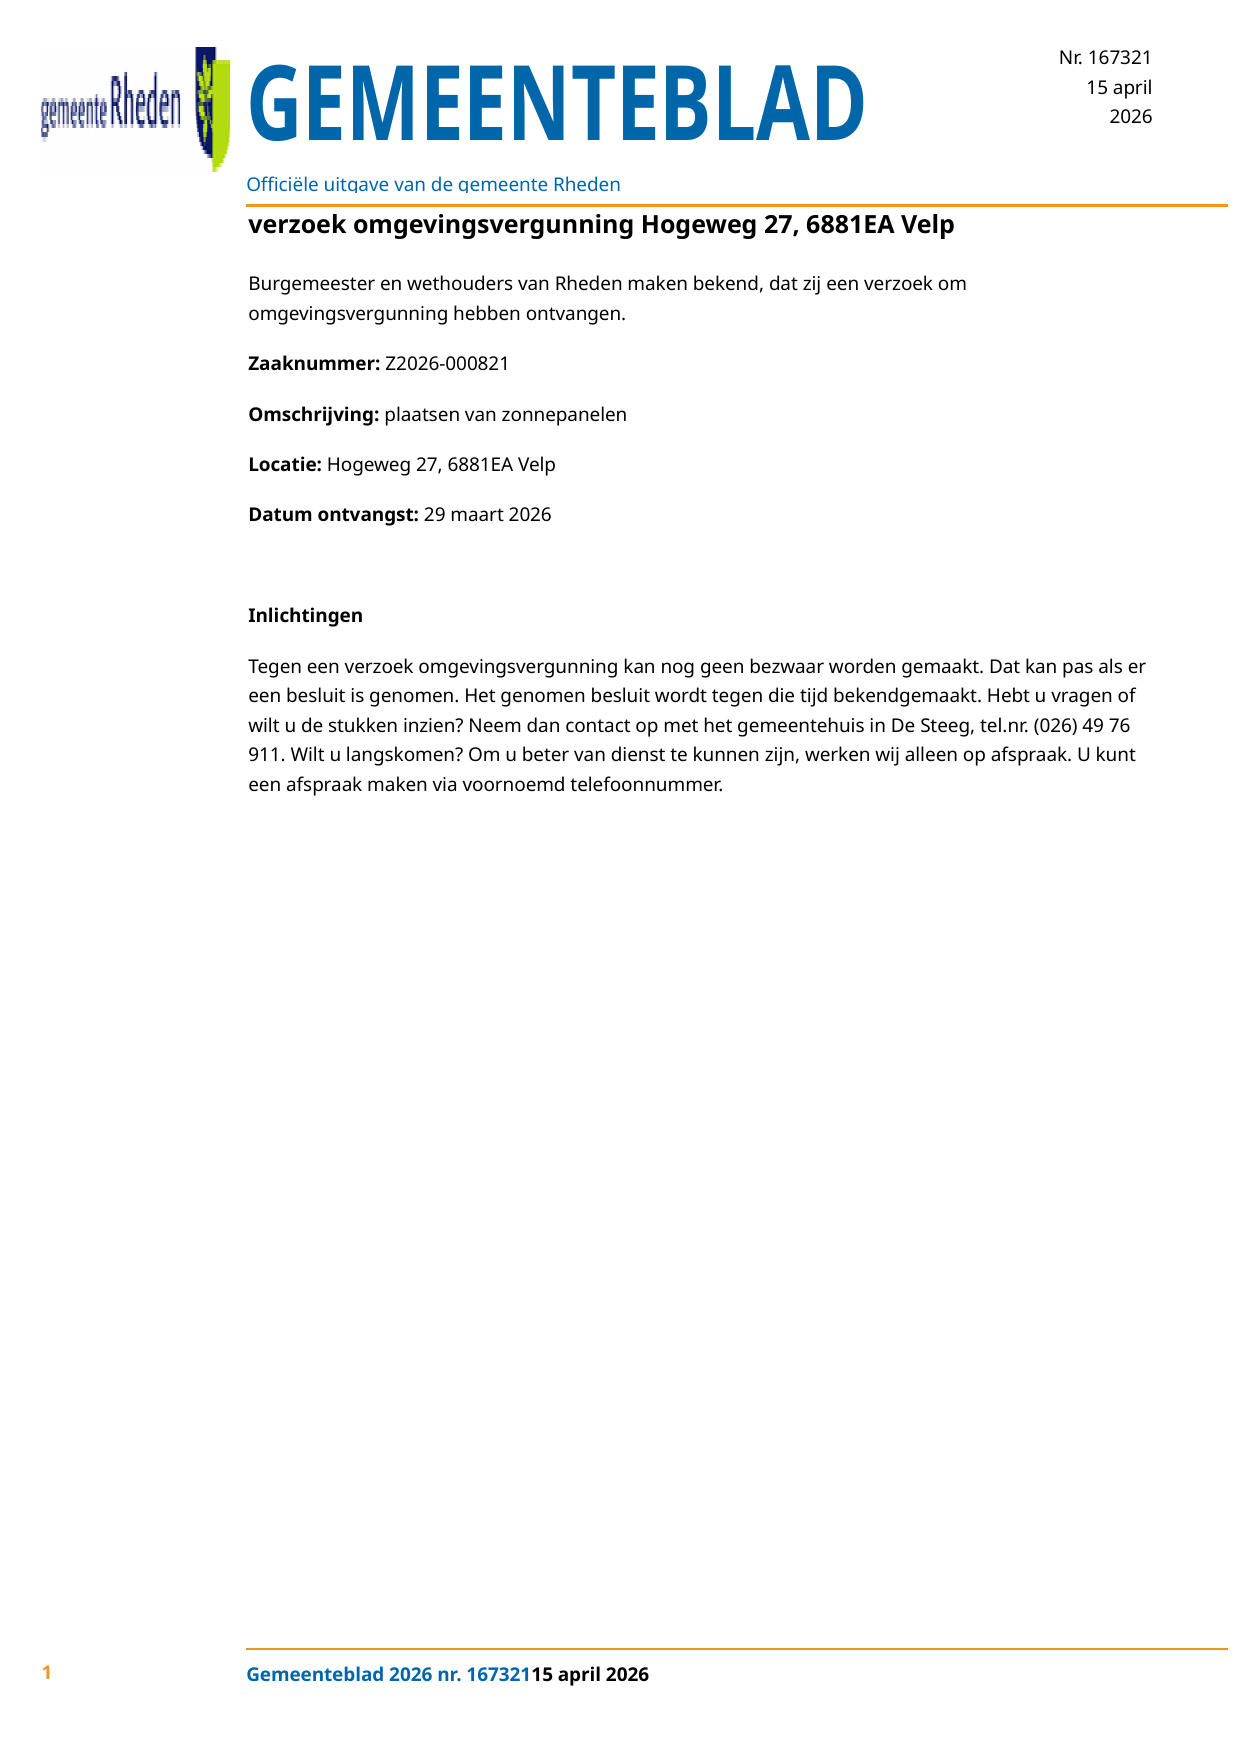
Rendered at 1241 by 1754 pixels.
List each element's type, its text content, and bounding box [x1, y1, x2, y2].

text Datum ontvangst: 29 maart 2026 [248, 502, 1152, 527]
text verzoek omgevingsvergunning Hogeweg 27, 6881EA Velp [248, 207, 1152, 241]
text Zaaknummer: Z2026-000821 [248, 350, 1152, 376]
picture [41, 47, 231, 172]
text Locatie: Hogeweg 27, 6881EA Velp [248, 451, 1152, 477]
text Burgemeester en wethouders van Rheden maken bekend, dat zij een verzoek om omgevingsvergunning hebben ontvangen. [248, 270, 1152, 326]
text Inlichtingen [248, 602, 1152, 628]
text Tegen een verzoek omgevingsvergunning kan nog geen bezwaar worden gemaakt. Dat kan pas als er een besluit is genomen. Het genomen besluit wordt tegen die tijd bekendgemaakt. Hebt u vragen of wilt u de stukken inzien? Neem dan contact op met het gemeentehuis in De Steeg, tel.nr. (026) 49 76 911. Wilt u langskomen? Om u beter van dienst te kunnen zijn, werken wij alleen op afspraak. U kunt een afspraak maken via voornoemd telefoonnummer. [248, 653, 1152, 797]
text Omschrijving: plaatsen van zonnepanelen [248, 401, 1152, 426]
